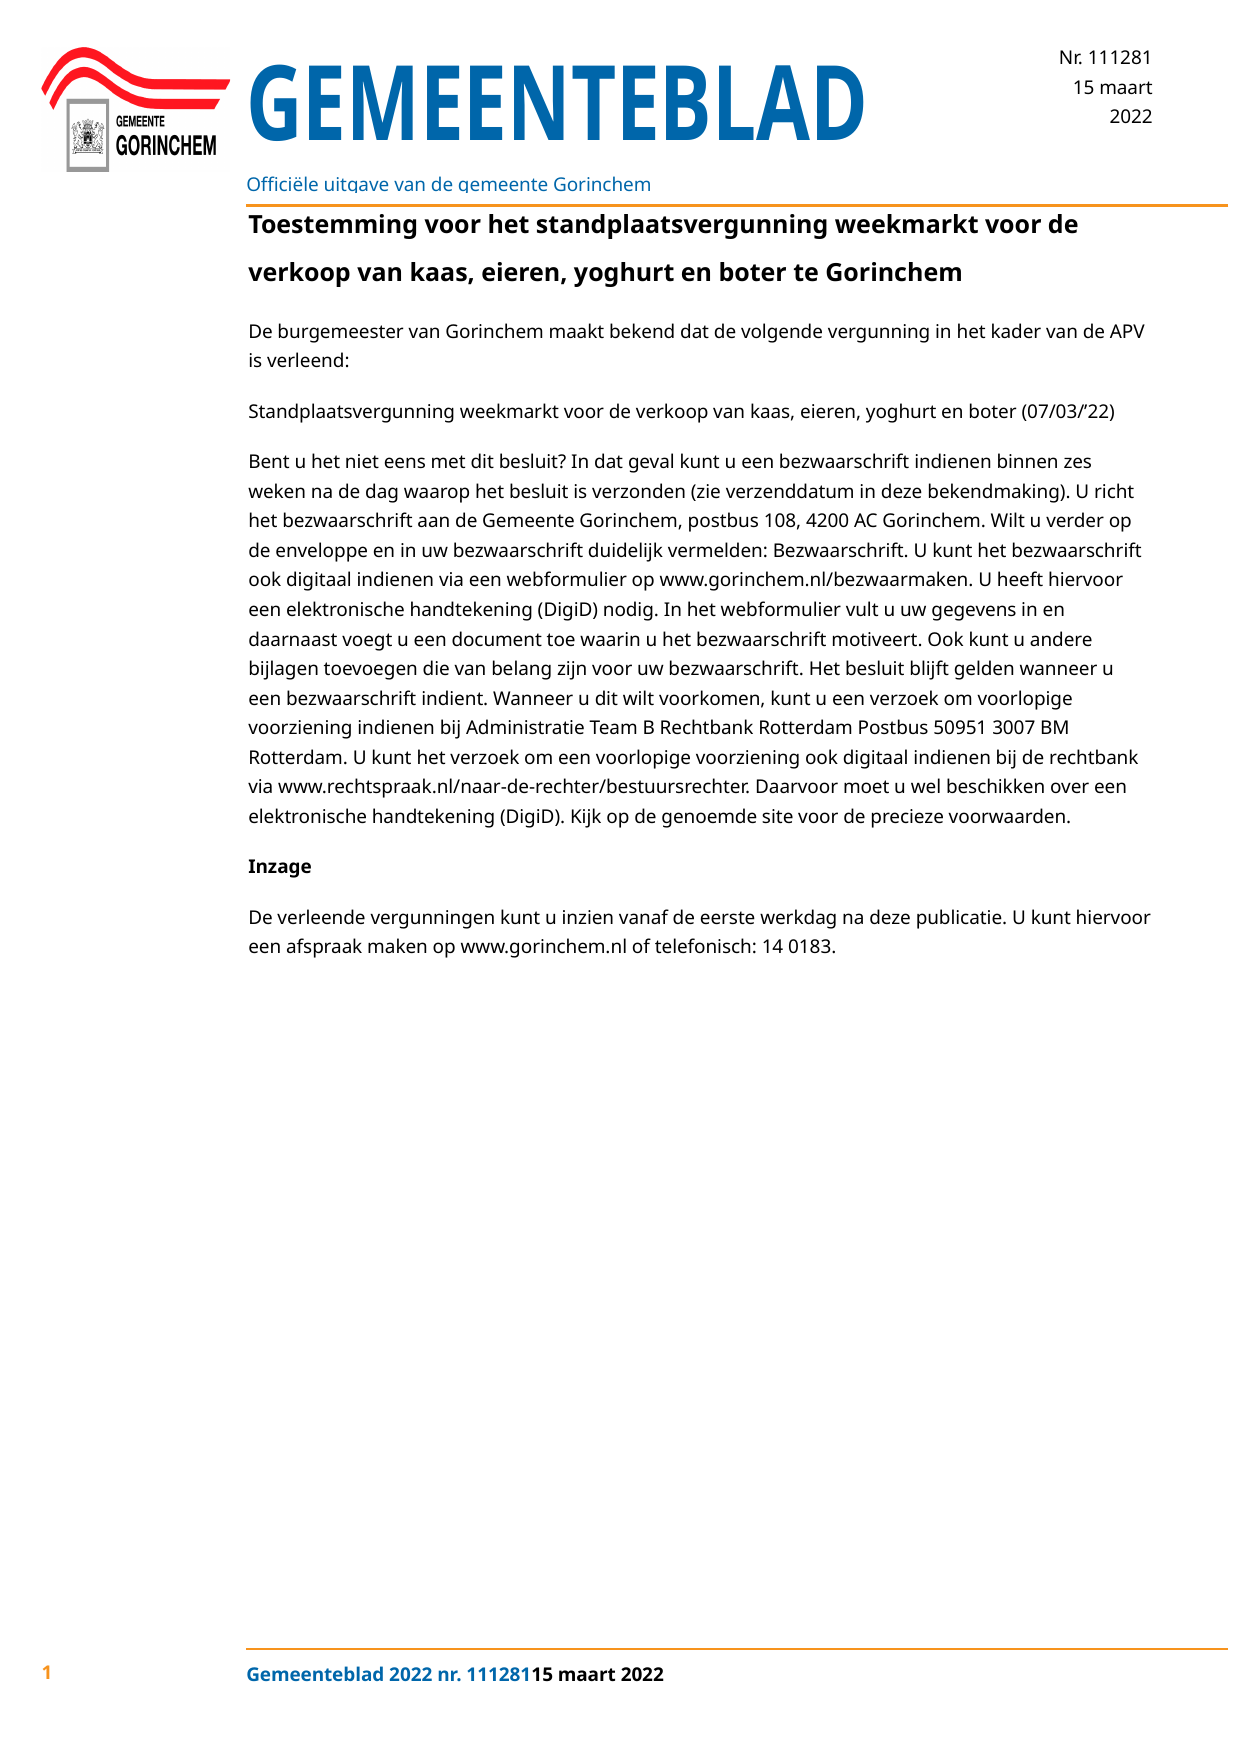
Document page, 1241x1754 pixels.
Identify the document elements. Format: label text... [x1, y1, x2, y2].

picture [41, 47, 231, 172]
text Inzage [248, 854, 1152, 879]
text De verleende vergunningen kunt u inzien vanaf de eerste werkdag na deze publicatie. U kunt hiervoor een afspraak maken op www.gorinchem.nl of telefonisch: 14 0183. [248, 904, 1152, 959]
text De burgemeester van Gorinchem maakt bekend dat de volgende vergunning in het kader van de APV is verleend: [248, 318, 1152, 373]
text Standplaatsvergunning weekmarkt voor de verkoop van kaas, eieren, yoghurt en boter (07/03/’22) [248, 398, 1152, 424]
text Toestemming voor het standplaatsvergunning weekmarkt voor de verkoop van kaas, eieren, yoghurt en boter te Gorinchem [248, 207, 1152, 288]
text Bent u het niet eens met dit besluit? In dat geval kunt u een bezwaarschrift indienen binnen zes weken na de dag waarop het besluit is verzonden (zie verzenddatum in deze bekendmaking). U richt het bezwaarschrift aan de Gemeente Gorinchem, postbus 108, 4200 AC Gorinchem. Wilt u verder op de enveloppe en in uw bezwaarschrift duidelijk vermelden: Bezwaarschrift. U kunt het bezwaarschrift ook digitaal indienen via een webformulier op www.gorinchem.nl/bezwaarmaken. U heeft hiervoor een elektronische handtekening (DigiD) nodig. In het webformulier vult u uw gegevens in en daarnaast voegt u een document toe waarin u het bezwaarschrift motiveert. Ook kunt u andere bijlagen toevoegen die van belang zijn voor uw bezwaarschrift. Het besluit blijft gelden wanneer u een bezwaarschrift indient. Wanneer u dit wilt voorkomen, kunt u een verzoek om voorlopige voorziening indienen bij Administratie Team B Rechtbank Rotterdam Postbus 50951 3007 BM Rotterdam. U kunt het verzoek om een voorlopige voorziening ook digitaal indienen bij de rechtbank via www.rechtspraak.nl/naar-de-rechter/bestuursrechter. Daarvoor moet u wel beschikken over een elektronische handtekening (DigiD). Kijk op de genoemde site voor de precieze voorwaarden. [248, 448, 1152, 829]
